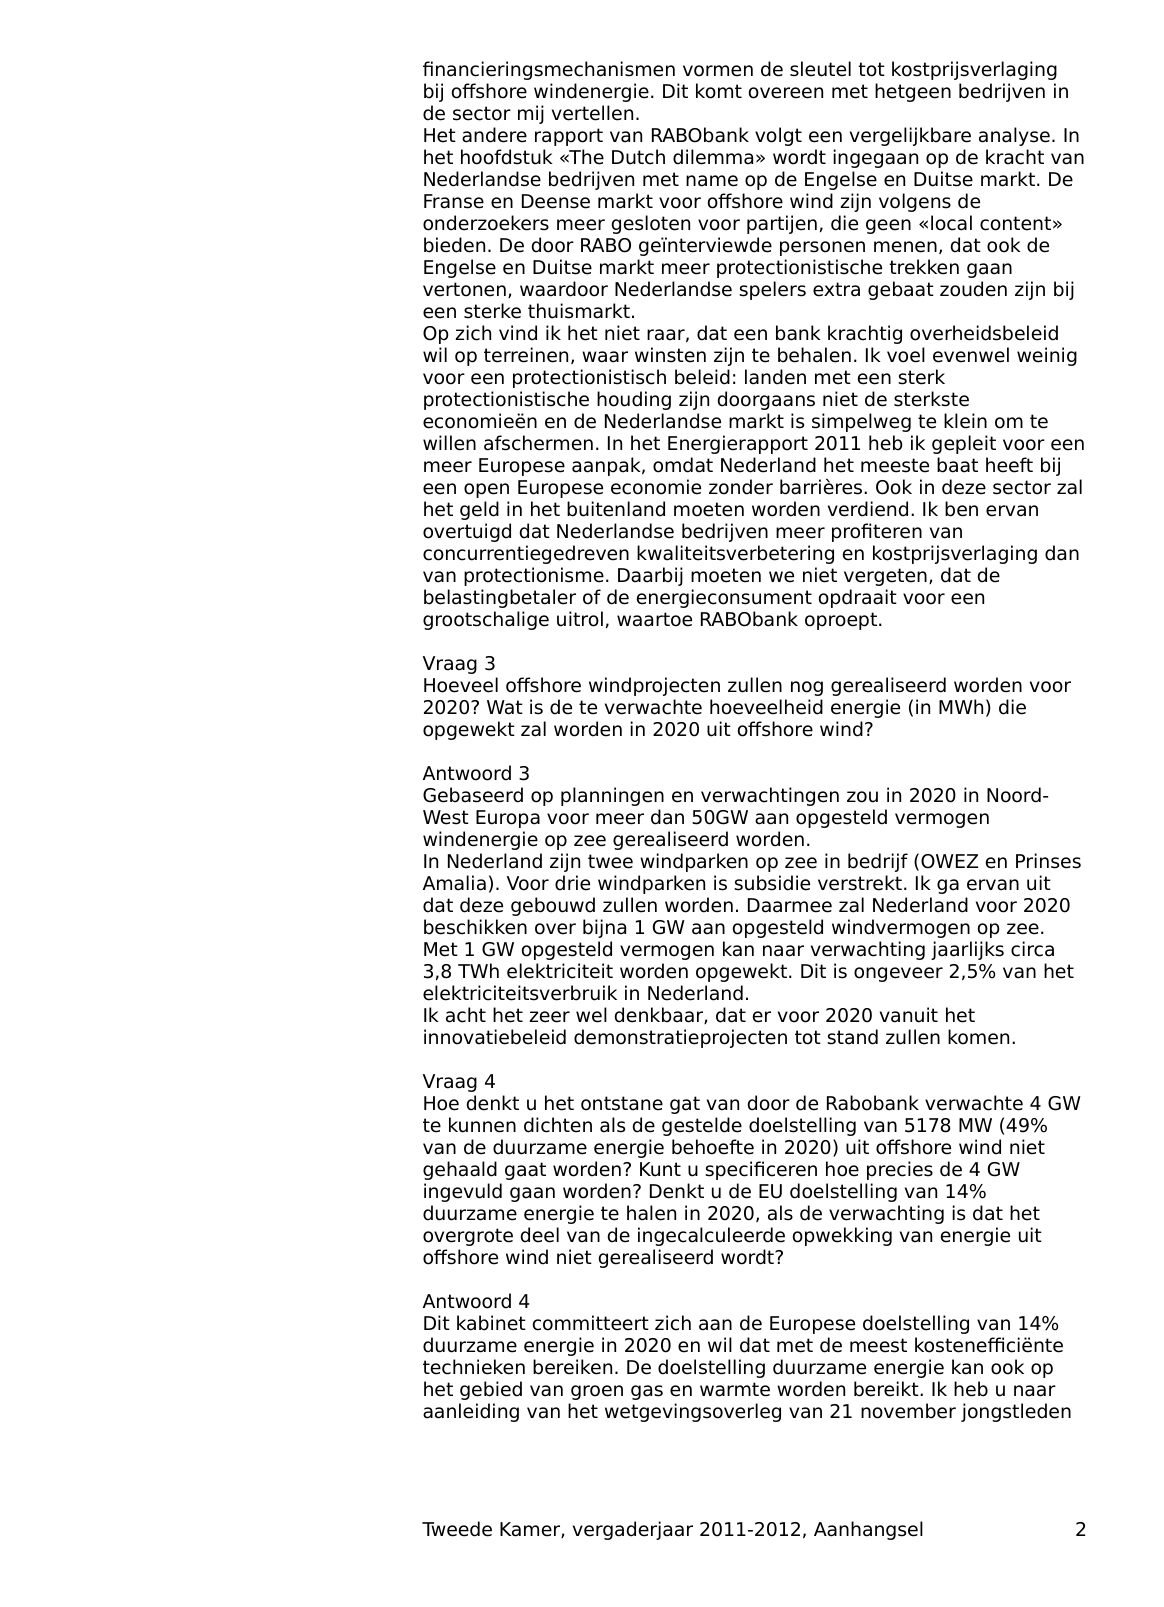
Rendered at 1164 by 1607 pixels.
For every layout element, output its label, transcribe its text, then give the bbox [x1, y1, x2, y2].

text Gebaseerd op planningen en verwachtingen zou in 2020 in Noord-West Europa voor meer dan 50GW aan opgesteld vermogen windenergie op zee gerealiseerd worden. [422, 785, 1087, 851]
text Hoe denkt u het ontstane gat van door de Rabobank verwachte 4 GW te kunnen dichten als de gestelde doelstelling van 5178 MW (49% van de duurzame energie behoefte in 2020) uit offshore wind niet gehaald gaat worden? Kunt u specificeren hoe precies de 4 GW ingevuld gaan worden? Denkt u de EU doelstelling van 14% duurzame energie te halen in 2020, als de verwachting is dat het overgrote deel van de ingecalculeerde opwekking van energie uit offshore wind niet gerealiseerd wordt? [422, 1093, 1087, 1268]
text Vraag 3 [422, 653, 1087, 675]
text Antwoord 3 [422, 763, 1087, 785]
text Op zich vind ik het niet raar, dat een bank krachtig overheidsbeleid wil op terreinen, waar winsten zijn te behalen. Ik voel evenwel weinig voor een protectionistisch beleid: landen met een sterk protectionistische houding zijn doorgaans niet de sterkste economieën en de Nederlandse markt is simpelweg te klein om te willen afschermen. In het Energierapport 2011 heb ik gepleit voor een meer Europese aanpak, omdat Nederland het meeste baat heeft bij een open Europese economie zonder barrières. Ook in deze sector zal het geld in het buitenland moeten worden verdiend. Ik ben ervan overtuigd dat Nederlandse bedrijven meer profiteren van concurrentiegedreven kwaliteitsverbetering en kostprijsverlaging dan van protectionisme. Daarbij moeten we niet vergeten, dat de belastingbetaler of de energieconsument opdraait voor een grootschalige uitrol, waartoe RABObank oproept. [422, 323, 1087, 631]
text In Nederland zijn twee windparken op zee in bedrijf (OWEZ en Prinses Amalia). Voor drie windparken is subsidie verstrekt. Ik ga ervan uit dat deze gebouwd zullen worden. Daarmee zal Nederland voor 2020 beschikken over bijna 1 GW aan opgesteld windvermogen op zee. Met 1 GW opgesteld vermogen kan naar verwachting jaarlijks circa 3,8 TWh elektriciteit worden opgewekt. Dit is ongeveer 2,5% van het elektriciteitsverbruik in Nederland. [422, 851, 1087, 1004]
text Ik acht het zeer wel denkbaar, dat er voor 2020 vanuit het innovatiebeleid demonstratieprojecten tot stand zullen komen. [422, 1004, 1087, 1048]
text Vraag 4 [422, 1071, 1087, 1093]
text Het andere rapport van RABObank volgt een vergelijkbare analyse. In het hoofdstuk «The Dutch dilemma» wordt ingegaan op de kracht van Nederlandse bedrijven met name op de Engelse en Duitse markt. De Franse en Deense markt voor offshore wind zijn volgens de onderzoekers meer gesloten voor partijen, die geen «local content» bieden. De door RABO geïnterviewde personen menen, dat ook de Engelse en Duitse markt meer protectionistische trekken gaan vertonen, waardoor Nederlandse spelers extra gebaat zouden zijn bij een sterke thuismarkt. [422, 125, 1087, 323]
text Antwoord 4 [422, 1291, 1087, 1313]
text Hoeveel offshore windprojecten zullen nog gerealiseerd worden voor 2020? Wat is de te verwachte hoeveelheid energie (in MWh) die opgewekt zal worden in 2020 uit offshore wind? [422, 675, 1087, 741]
text Dit kabinet committeert zich aan de Europese doelstelling van 14% duurzame energie in 2020 en wil dat met de meest kostenefficiënte technieken bereiken. De doelstelling duurzame energie kan ook op het gebied van groen gas en warmte worden bereikt. Ik heb u naar aanleiding van het wetgevingsoverleg van 21 november jongstleden [422, 1313, 1087, 1423]
text financieringsmechanismen vormen de sleutel tot kostprijsverlaging bij offshore windenergie. Dit komt overeen met hetgeen bedrijven in de sector mij vertellen. [422, 59, 1087, 125]
